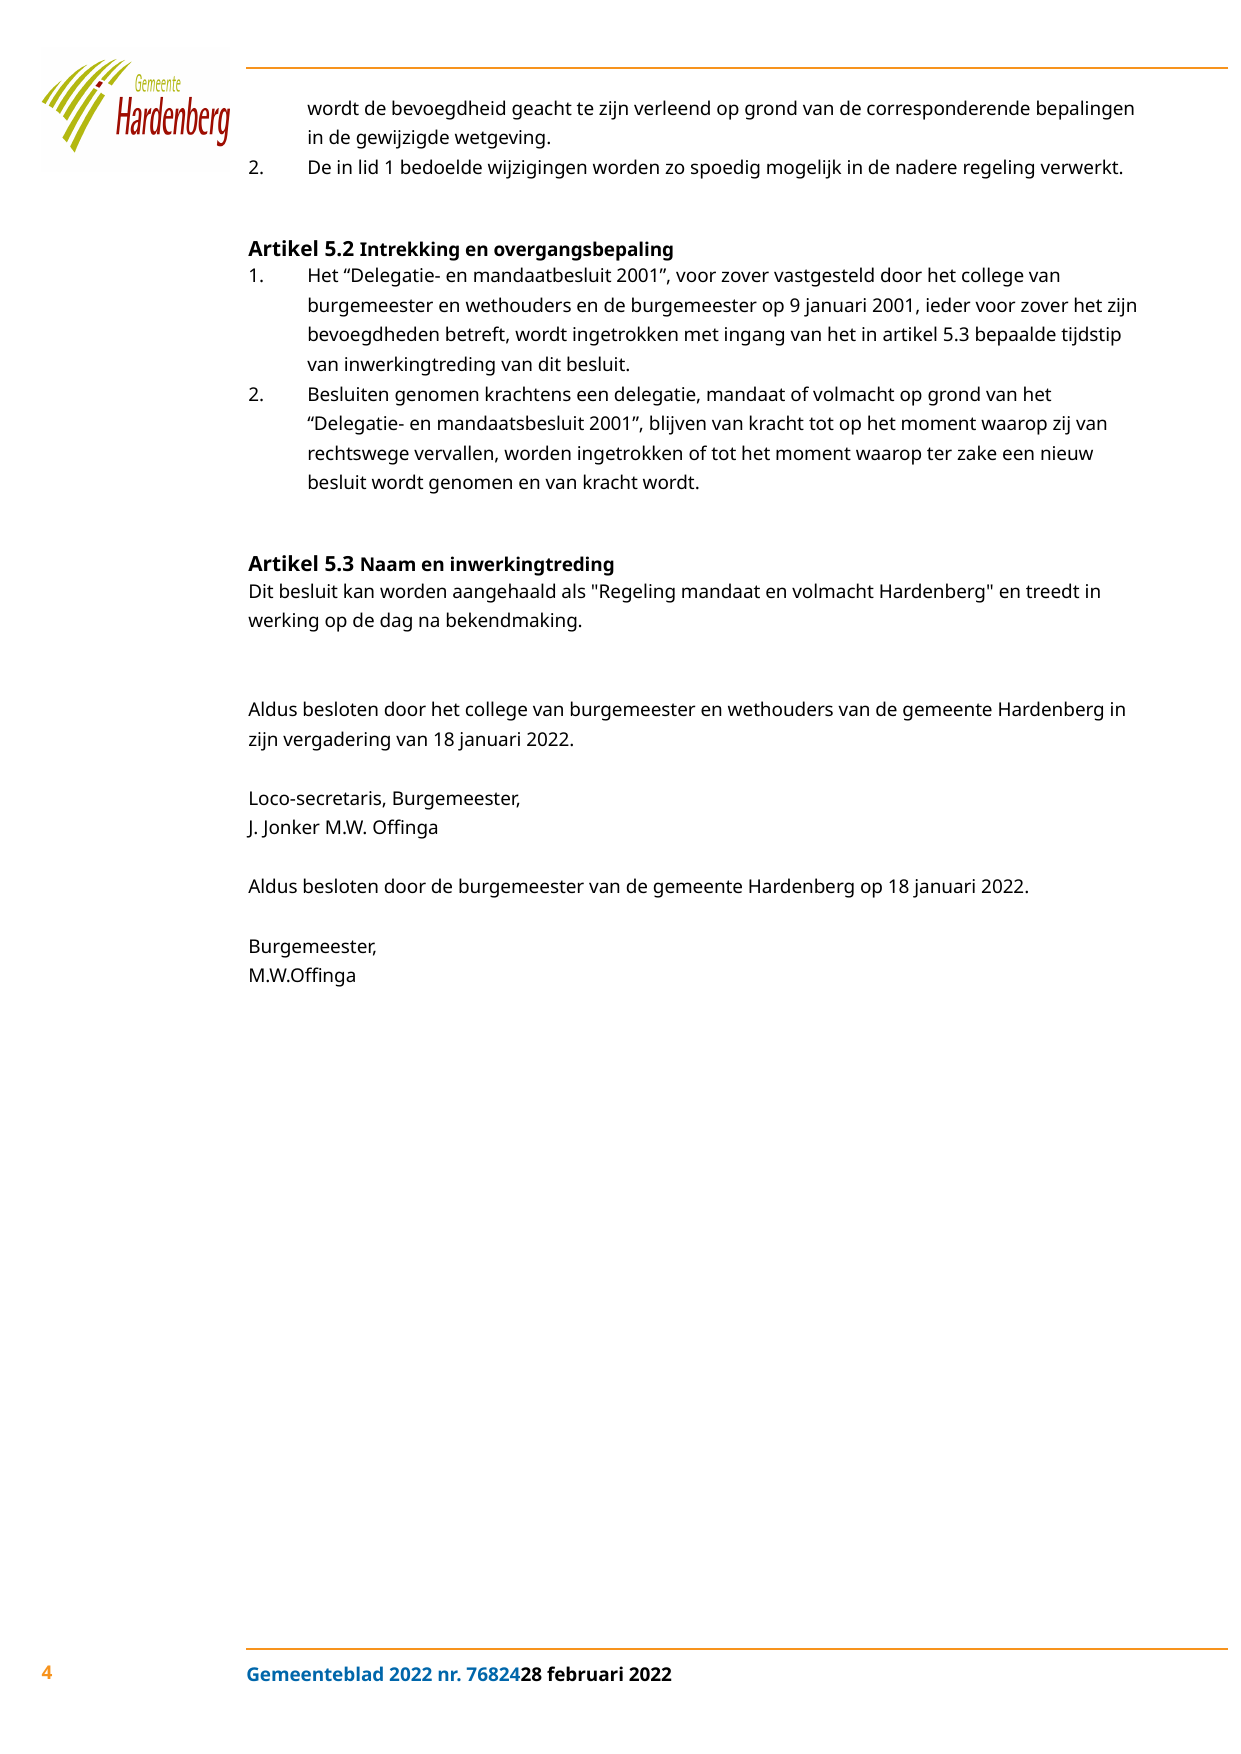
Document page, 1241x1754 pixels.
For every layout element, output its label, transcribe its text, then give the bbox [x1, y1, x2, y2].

text Dit besluit kan worden aangehaald als "Regeling mandaat en volmacht Hardenberg" en treedt in werking op de dag na bekendmaking. [248, 578, 1152, 633]
text Aldus besloten door de burgemeester van de gemeente Hardenberg op 18 januari 2022. [248, 874, 1152, 899]
list Besluiten genomen krachtens een delegatie, mandaat of volmacht op grond van het “Delegatie- en mandaatsbesluit 2001”, blijven van kracht tot op het moment waarop zij van rechtswege vervallen, worden ingetrokken of tot het moment waarop ter zake een nieuw besluit wordt genomen en van kracht wordt. [248, 381, 1152, 495]
text Artikel 5.2 Intrekking en overgangsbepaling [248, 234, 1152, 262]
list Het “Delegatie- en mandaatbesluit 2001”, voor zover vastgesteld door het college van burgemeester en wethouders en de burgemeester op 9 januari 2001, ieder voor zover het zijn bevoegdheden betreft, wordt ingetrokken met ingang van het in artikel 5.3 bepaalde tijdstip van inwerkingtreding van dit besluit. [248, 262, 1152, 377]
list De in lid 1 bedoelde wijzigingen worden zo spoedig mogelijk in de nadere regeling verwerkt. [248, 154, 1152, 180]
text Burgemeester, [248, 933, 1152, 959]
text J. Jonker M.W. Offinga [248, 814, 1152, 840]
picture [41, 47, 231, 172]
text M.W.Offinga [248, 962, 1152, 988]
list wordt de bevoegdheid geacht te zijn verleend op grond van de corresponderende bepalingen in de gewijzigde wetgeving. [248, 95, 1152, 150]
text Loco-secretaris, Burgemeester, [248, 785, 1152, 811]
text Artikel 5.3 Naam en inwerkingtreding [248, 549, 1152, 578]
text Aldus besloten door het college van burgemeester en wethouders van de gemeente Hardenberg in zijn vergadering van 18 januari 2022. [248, 696, 1152, 752]
